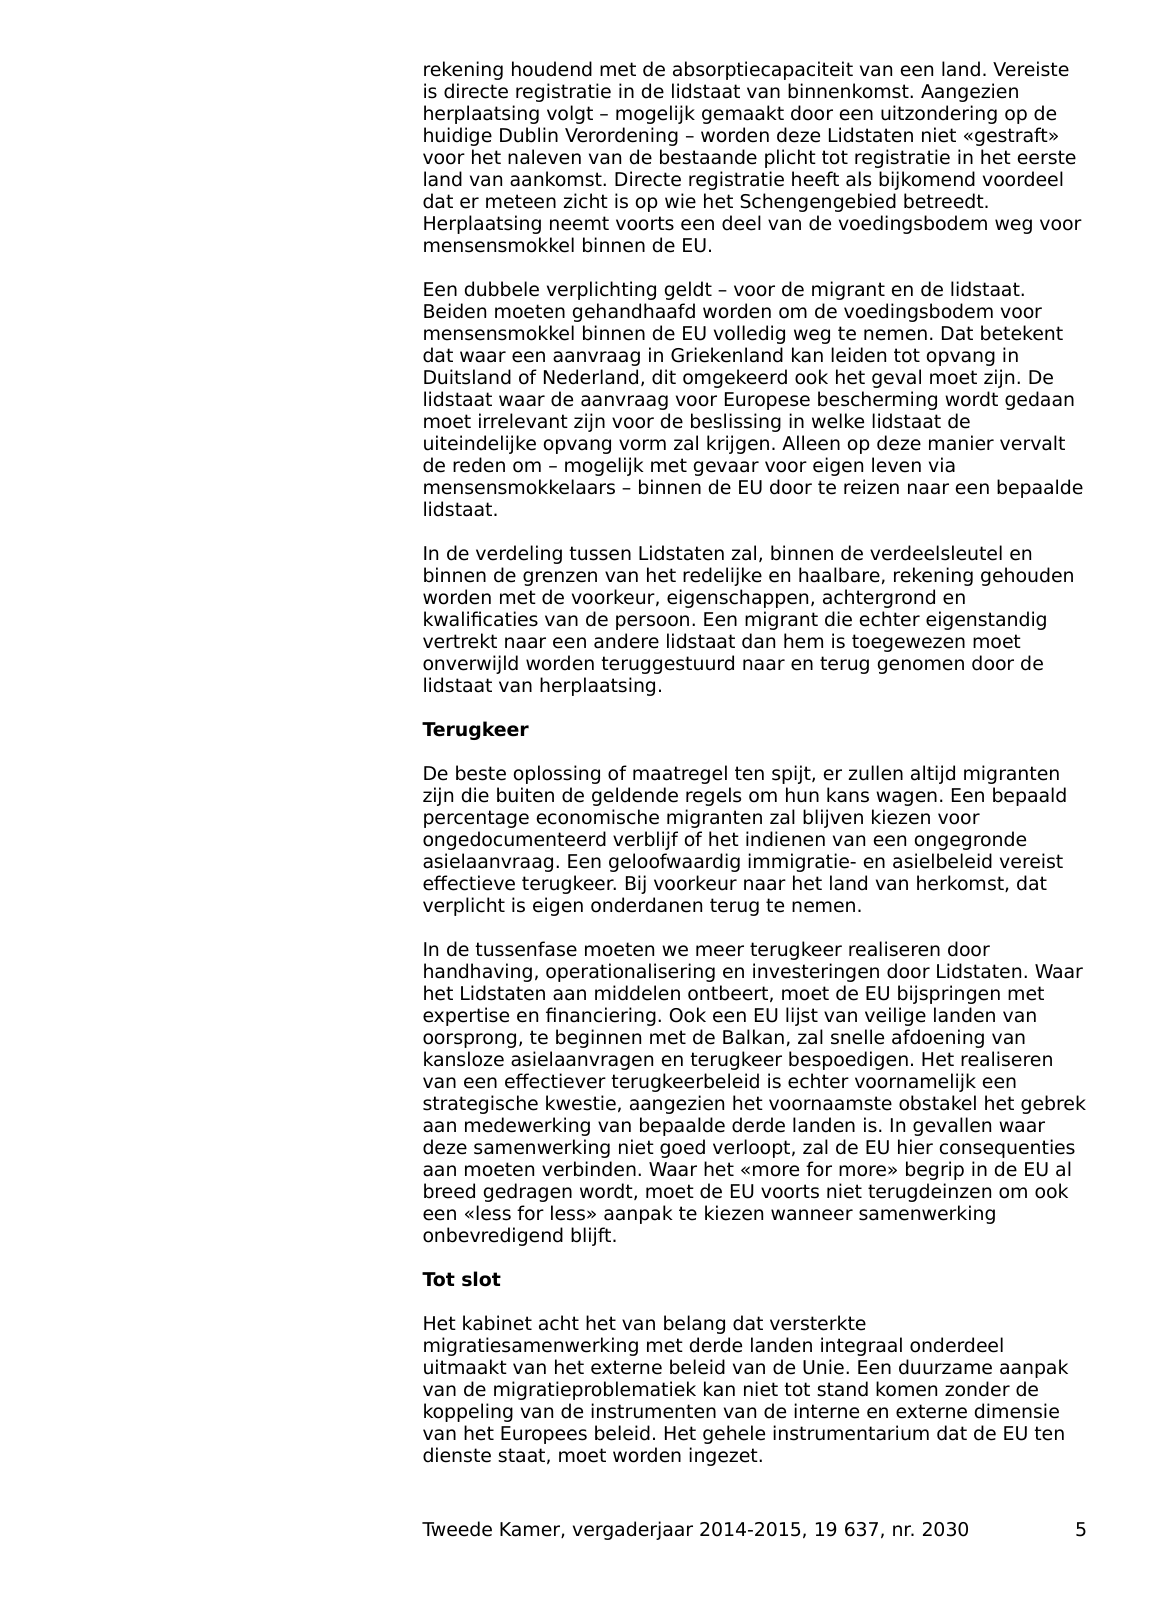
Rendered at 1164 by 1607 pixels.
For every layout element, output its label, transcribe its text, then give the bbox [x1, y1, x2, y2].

text rekening houdend met de absorptiecapaciteit van een land. Vereiste is directe registratie in de lidstaat van binnenkomst. Aangezien herplaatsing volgt – mogelijk gemaakt door een uitzondering op de huidige Dublin Verordening – worden deze Lidstaten niet «gestraft» voor het naleven van de bestaande plicht tot registratie in het eerste land van aankomst. Directe registratie heeft als bijkomend voordeel dat er meteen zicht is op wie het Schengengebied betreedt. Herplaatsing neemt voorts een deel van de voedingsbodem weg voor mensensmokkel binnen de EU. [422, 59, 1087, 257]
subtitle Tot slot [422, 1269, 1087, 1291]
text In de verdeling tussen Lidstaten zal, binnen de verdeelsleutel en binnen de grenzen van het redelijke en haalbare, rekening gehouden worden met de voorkeur, eigenschappen, achtergrond en kwalificaties van de persoon. Een migrant die echter eigenstandig vertrekt naar een andere lidstaat dan hem is toegewezen moet onverwijld worden teruggestuurd naar en terug genomen door de lidstaat van herplaatsing. [422, 543, 1087, 697]
text Het kabinet acht het van belang dat versterkte migratiesamenwerking met derde landen integraal onderdeel uitmaakt van het externe beleid van de Unie. Een duurzame aanpak van de migratieproblematiek kan niet tot stand komen zonder de koppeling van de instrumenten van de interne en externe dimensie van het Europees beleid. Het gehele instrumentarium dat de EU ten dienste staat, moet worden ingezet. [422, 1313, 1087, 1467]
subtitle Terugkeer [422, 719, 1087, 741]
text In de tussenfase moeten we meer terugkeer realiseren door handhaving, operationalisering en investeringen door Lidstaten. Waar het Lidstaten aan middelen ontbeert, moet de EU bijspringen met expertise en financiering. Ook een EU lijst van veilige landen van oorsprong, te beginnen met de Balkan, zal snelle afdoening van kansloze asielaanvragen en terugkeer bespoedigen. Het realiseren van een effectiever terugkeerbeleid is echter voornamelijk een strategische kwestie, aangezien het voornaamste obstakel het gebrek aan medewerking van bepaalde derde landen is. In gevallen waar deze samenwerking niet goed verloopt, zal de EU hier consequenties aan moeten verbinden. Waar het «more for more» begrip in de EU al breed gedragen wordt, moet de EU voorts niet terugdeinzen om ook een «less for less» aanpak te kiezen wanneer samenwerking onbevredigend blijft. [422, 939, 1087, 1247]
text Een dubbele verplichting geldt – voor de migrant en de lidstaat. Beiden moeten gehandhaafd worden om de voedingsbodem voor mensensmokkel binnen de EU volledig weg te nemen. Dat betekent dat waar een aanvraag in Griekenland kan leiden tot opvang in Duitsland of Nederland, dit omgekeerd ook het geval moet zijn. De lidstaat waar de aanvraag voor Europese bescherming wordt gedaan moet irrelevant zijn voor de beslissing in welke lidstaat de uiteindelijke opvang vorm zal krijgen. Alleen op deze manier vervalt de reden om – mogelijk met gevaar voor eigen leven via mensensmokkelaars – binnen de EU door te reizen naar een bepaalde lidstaat. [422, 279, 1087, 521]
text De beste oplossing of maatregel ten spijt, er zullen altijd migranten zijn die buiten de geldende regels om hun kans wagen. Een bepaald percentage economische migranten zal blijven kiezen voor ongedocumenteerd verblijf of het indienen van een ongegronde asielaanvraag. Een geloofwaardig immigratie- en asielbeleid vereist effectieve terugkeer. Bij voorkeur naar het land van herkomst, dat verplicht is eigen onderdanen terug te nemen. [422, 763, 1087, 917]
